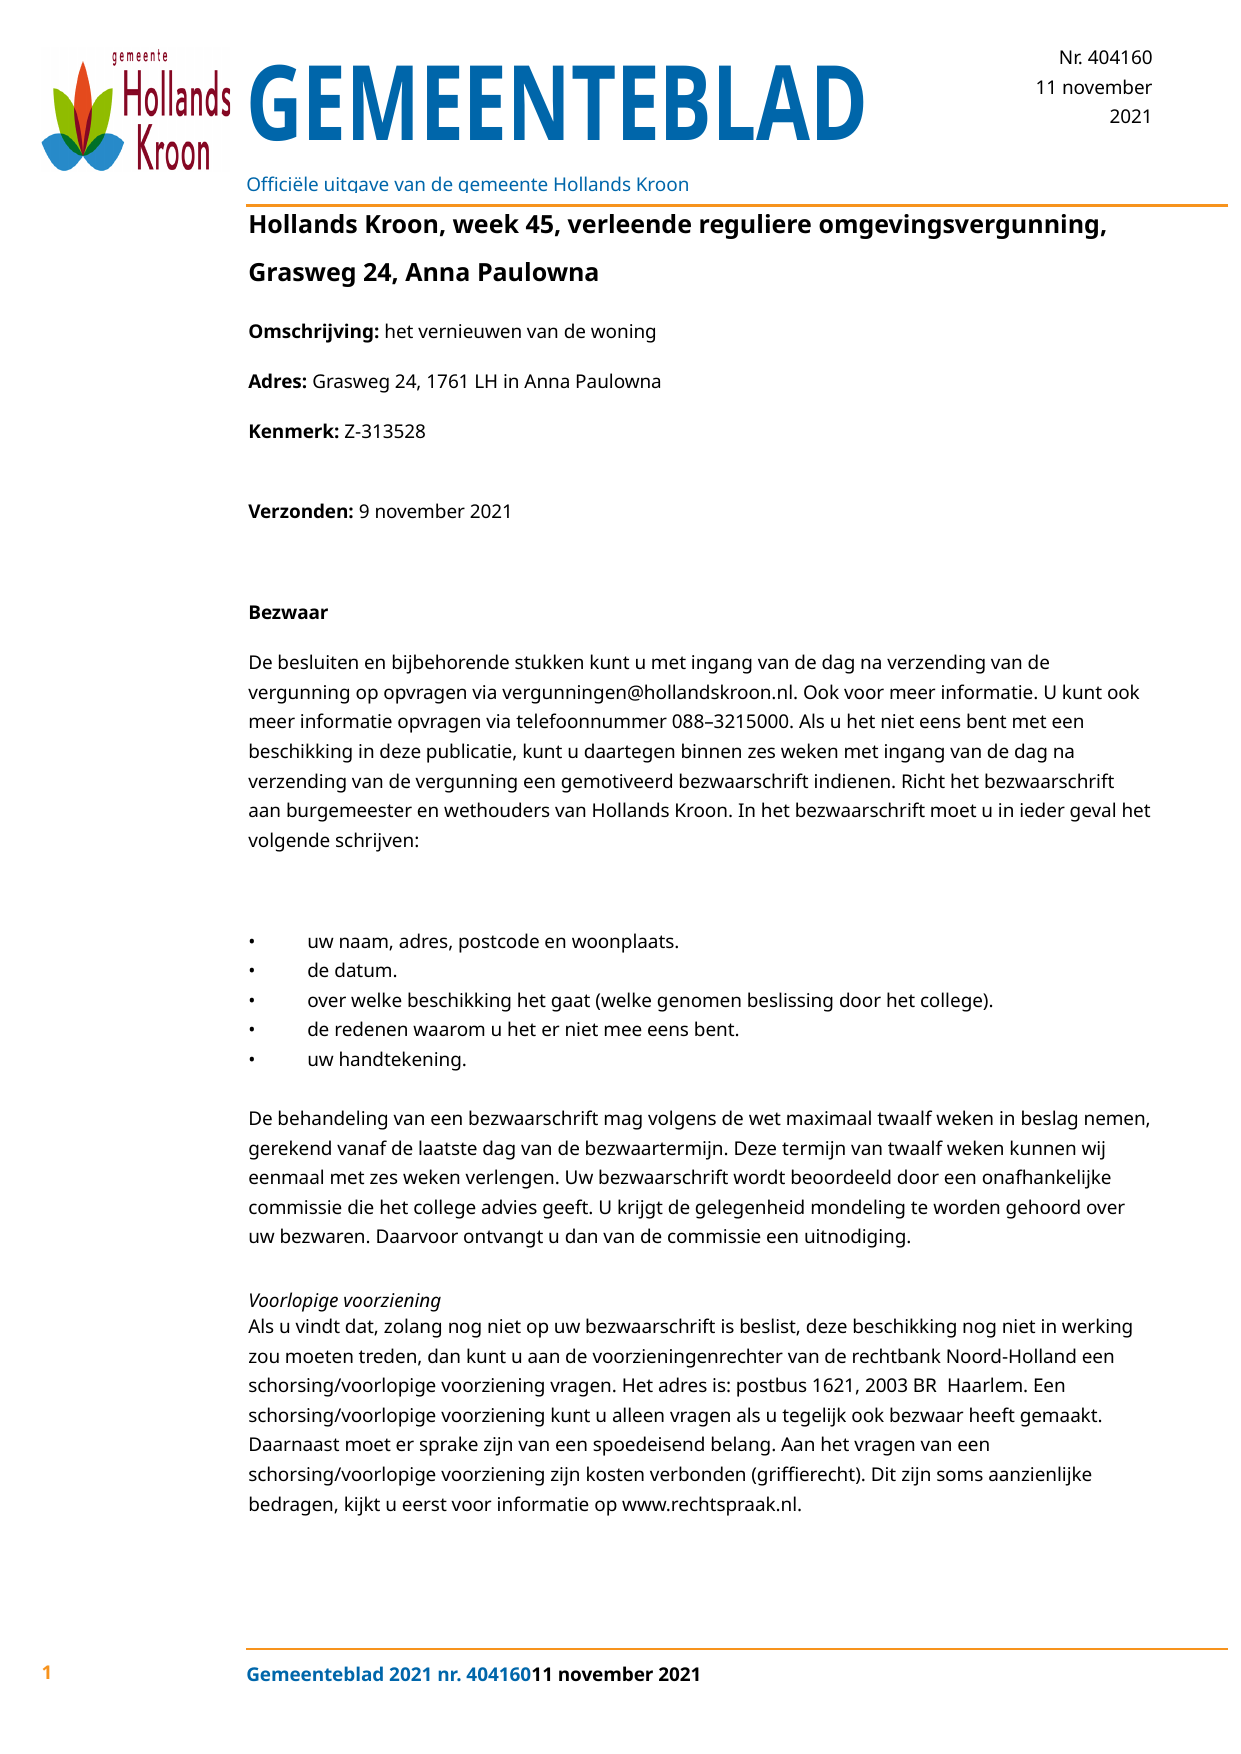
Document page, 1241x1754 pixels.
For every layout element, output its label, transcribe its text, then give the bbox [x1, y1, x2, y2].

table_header [700, 469, 1152, 495]
text Voorlopige voorziening [248, 1288, 1152, 1313]
list over welke beschikking het gaat (welke genomen beslissing door het college). [248, 987, 1152, 1013]
picture [41, 47, 231, 172]
list de datum. [248, 957, 1152, 983]
text Hollands Kroon, week 45, verleende reguliere omgevingsvergunning, Grasweg 24, Anna Paulowna [248, 207, 1152, 288]
text Bezwaar [248, 599, 1152, 625]
list uw handtekening. [248, 1046, 1152, 1072]
list uw naam, adres, postcode en woonplaats. [248, 928, 1152, 953]
list de redenen waarom u het er niet mee eens bent. [248, 1017, 1152, 1042]
text De behandeling van een bezwaarschrift mag volgens de wet maximaal twaalf weken in beslag nemen, gerekend vanaf de laatste dag van de bezwaartermijn. Deze termijn van twaalf weken kunnen wij eenmaal met zes weken verlengen. Uw bezwaarschrift wordt beoordeeld door een onafhankelijke commissie die het college advies geeft. U krijgt de gelegenheid mondeling te worden gehoord over uw bezwaren. Daarvoor ontvangt u dan van de commissie een uitnodiging. [248, 1105, 1152, 1249]
text Verzonden: 9 november 2021 [248, 498, 1152, 524]
text De besluiten en bijbehorende stukken kunt u met ingang van de dag na verzending van de vergunning op opvragen via vergunningen@hollandskroon.nl. Ook voor meer informatie. U kunt ook meer informatie opvragen via telefoonnummer 088–3215000. Als u het niet eens bent met een beschikking in deze publicatie, kunt u daartegen binnen zes weken met ingang van de dag na verzending van de vergunning een gemotiveerd bezwaarschrift indienen. Richt het bezwaarschrift aan burgemeester en wethouders van Hollands Kroon. In het bezwaarschrift moet u in ieder geval het volgende schrijven: [248, 649, 1152, 853]
text Kenmerk: Z-313528 [248, 419, 1152, 444]
text Omschrijving: het vernieuwen van de woning [248, 318, 1152, 344]
table_header [248, 469, 700, 495]
text Als u vindt dat, zolang nog niet op uw bezwaarschrift is beslist, deze beschikking nog niet in werking zou moeten treden, dan kunt u aan de voorzieningenrechter van de rechtbank Noord-Holland een schorsing/voorlopige voorziening vragen. Het adres is: postbus 1621, 2003 BR Haarlem. Een schorsing/voorlopige voorziening kunt u alleen vragen als u tegelijk ook bezwaar heeft gemaakt. Daarnaast moet er sprake zijn van een spoedeisend belang. Aan het vragen van een schorsing/voorlopige voorziening zijn kosten verbonden (griffierecht). Dit zijn soms aanzienlijke bedragen, kijkt u eerst voor informatie op www.rechtspraak.nl. [248, 1313, 1152, 1517]
text Adres: Grasweg 24, 1761 LH in Anna Paulowna [248, 368, 1152, 394]
